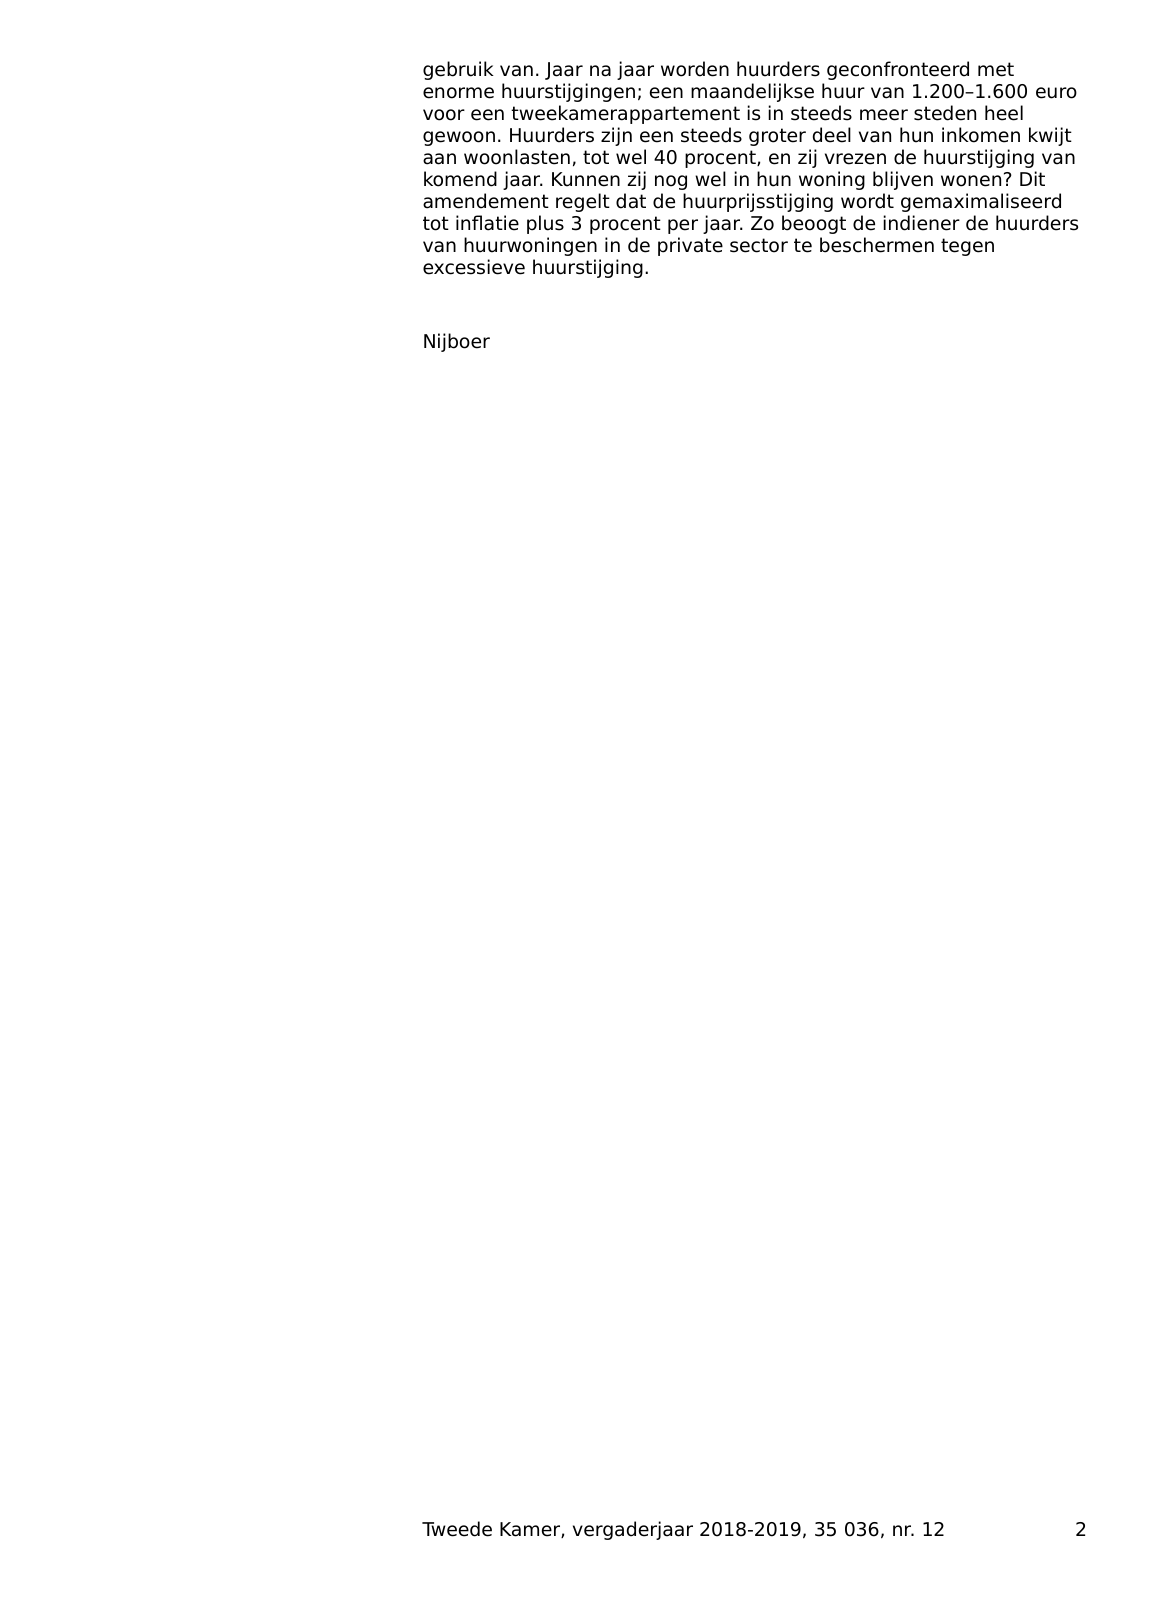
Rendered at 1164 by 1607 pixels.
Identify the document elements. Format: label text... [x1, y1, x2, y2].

text Nijboer [422, 309, 1087, 353]
text gebruik van. Jaar na jaar worden huurders geconfronteerd met enorme huurstijgingen; een maandelijkse huur van 1.200–1.600 euro voor een tweekamerappartement is in steeds meer steden heel gewoon. Huurders zijn een steeds groter deel van hun inkomen kwijt aan woonlasten, tot wel 40 procent, en zij vrezen de huurstijging van komend jaar. Kunnen zij nog wel in hun woning blijven wonen? Dit amendement regelt dat de huurprijsstijging wordt gemaximaliseerd tot inflatie plus 3 procent per jaar. Zo beoogt de indiener de huurders van huurwoningen in de private sector te beschermen tegen excessieve huurstijging. [422, 59, 1087, 279]
